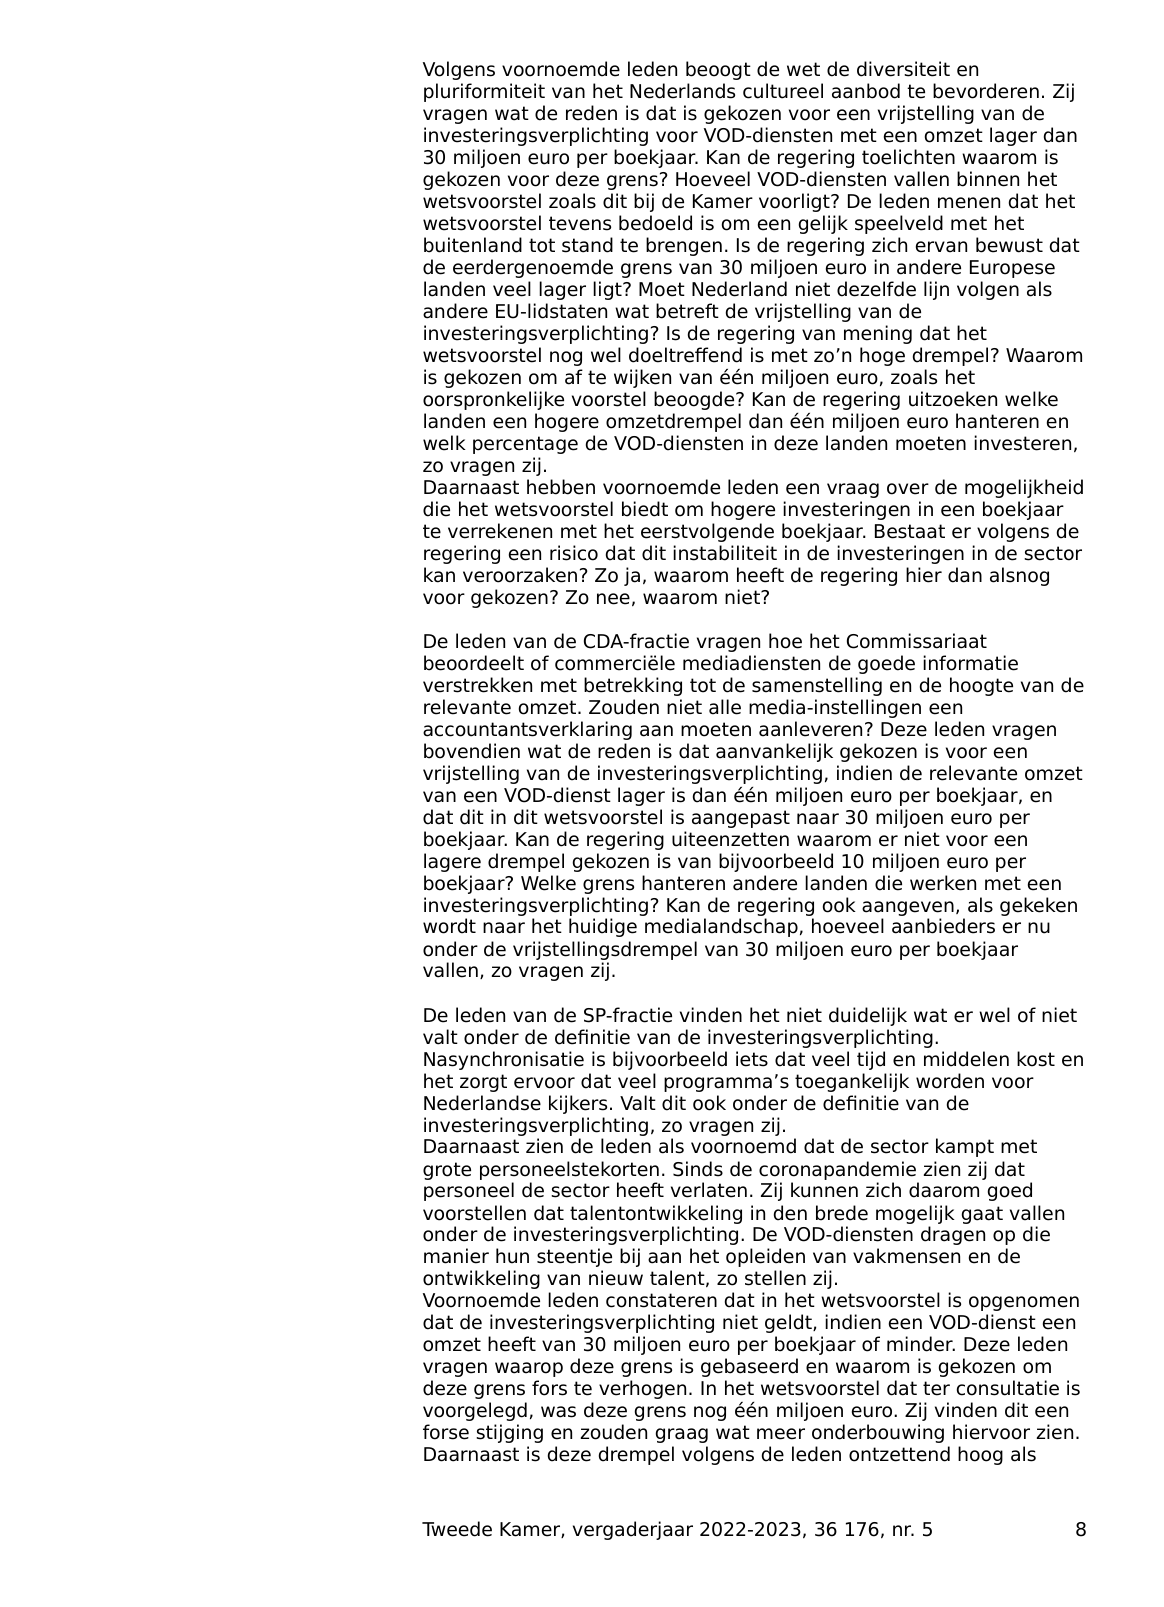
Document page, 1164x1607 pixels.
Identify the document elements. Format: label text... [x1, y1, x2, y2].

text Daarnaast zien de leden als voornoemd dat de sector kampt met grote personeelstekorten. Sinds de coronapandemie zien zij dat personeel de sector heeft verlaten. Zij kunnen zich daarom goed voorstellen dat talentontwikkeling in den brede mogelijk gaat vallen onder de investeringsverplichting. De VOD-diensten dragen op die manier hun steentje bij aan het opleiden van vakmensen en de ontwikkeling van nieuw talent, zo stellen zij. [422, 1136, 1087, 1290]
text Voornoemde leden constateren dat in het wetsvoorstel is opgenomen dat de investeringsverplichting niet geldt, indien een VOD-dienst een omzet heeft van 30 miljoen euro per boekjaar of minder. Deze leden vragen waarop deze grens is gebaseerd en waarom is gekozen om deze grens fors te verhogen. In het wetsvoorstel dat ter consultatie is voorgelegd, was deze grens nog één miljoen euro. Zij vinden dit een forse stijging en zouden graag wat meer onderbouwing hiervoor zien. Daarnaast is deze drempel volgens de leden ontzettend hoog als [422, 1290, 1087, 1466]
text Daarnaast hebben voornoemde leden een vraag over de mogelijkheid die het wetsvoorstel biedt om hogere investeringen in een boekjaar te verrekenen met het eerstvolgende boekjaar. Bestaat er volgens de regering een risico dat dit instabiliteit in de investeringen in de sector kan veroorzaken? Zo ja, waarom heeft de regering hier dan alsnog voor gekozen? Zo nee, waarom niet? [422, 477, 1087, 608]
text De leden van de CDA-fractie vragen hoe het Commissariaat beoordeelt of commerciële mediadiensten de goede informatie verstrekken met betrekking tot de samenstelling en de hoogte van de relevante omzet. Zouden niet alle media-instellingen een accountantsverklaring aan moeten aanleveren? Deze leden vragen bovendien wat de reden is dat aanvankelijk gekozen is voor een vrijstelling van de investeringsverplichting, indien de relevante omzet van een VOD-dienst lager is dan één miljoen euro per boekjaar, en dat dit in dit wetsvoorstel is aangepast naar 30 miljoen euro per boekjaar. Kan de regering uiteenzetten waarom er niet voor een lagere drempel gekozen is van bijvoorbeeld 10 miljoen euro per boekjaar? Welke grens hanteren andere landen die werken met een investeringsverplichting? Kan de regering ook aangeven, als gekeken wordt naar het huidige medialandschap, hoeveel aanbieders er nu onder de vrijstellingsdrempel van 30 miljoen euro per boekjaar vallen, zo vragen zij. [422, 631, 1087, 982]
text Volgens voornoemde leden beoogt de wet de diversiteit en pluriformiteit van het Nederlands cultureel aanbod te bevorderen. Zij vragen wat de reden is dat is gekozen voor een vrijstelling van de investeringsverplichting voor VOD-diensten met een omzet lager dan 30 miljoen euro per boekjaar. Kan de regering toelichten waarom is gekozen voor deze grens? Hoeveel VOD-diensten vallen binnen het wetsvoorstel zoals dit bij de Kamer voorligt? De leden menen dat het wetsvoorstel tevens bedoeld is om een gelijk speelveld met het buitenland tot stand te brengen. Is de regering zich ervan bewust dat de eerdergenoemde grens van 30 miljoen euro in andere Europese landen veel lager ligt? Moet Nederland niet dezelfde lijn volgen als andere EU-lidstaten wat betreft de vrijstelling van de investeringsverplichting? Is de regering van mening dat het wetsvoorstel nog wel doeltreffend is met zo’n hoge drempel? Waarom is gekozen om af te wijken van één miljoen euro, zoals het oorspronkelijke voorstel beoogde? Kan de regering uitzoeken welke landen een hogere omzetdrempel dan één miljoen euro hanteren en welk percentage de VOD-diensten in deze landen moeten investeren, zo vragen zij. [422, 59, 1087, 477]
text De leden van de SP-fractie vinden het niet duidelijk wat er wel of niet valt onder de definitie van de investeringsverplichting. Nasynchronisatie is bijvoorbeeld iets dat veel tijd en middelen kost en het zorgt ervoor dat veel programma’s toegankelijk worden voor Nederlandse kijkers. Valt dit ook onder de definitie van de investeringsverplichting, zo vragen zij. [422, 1004, 1087, 1136]
